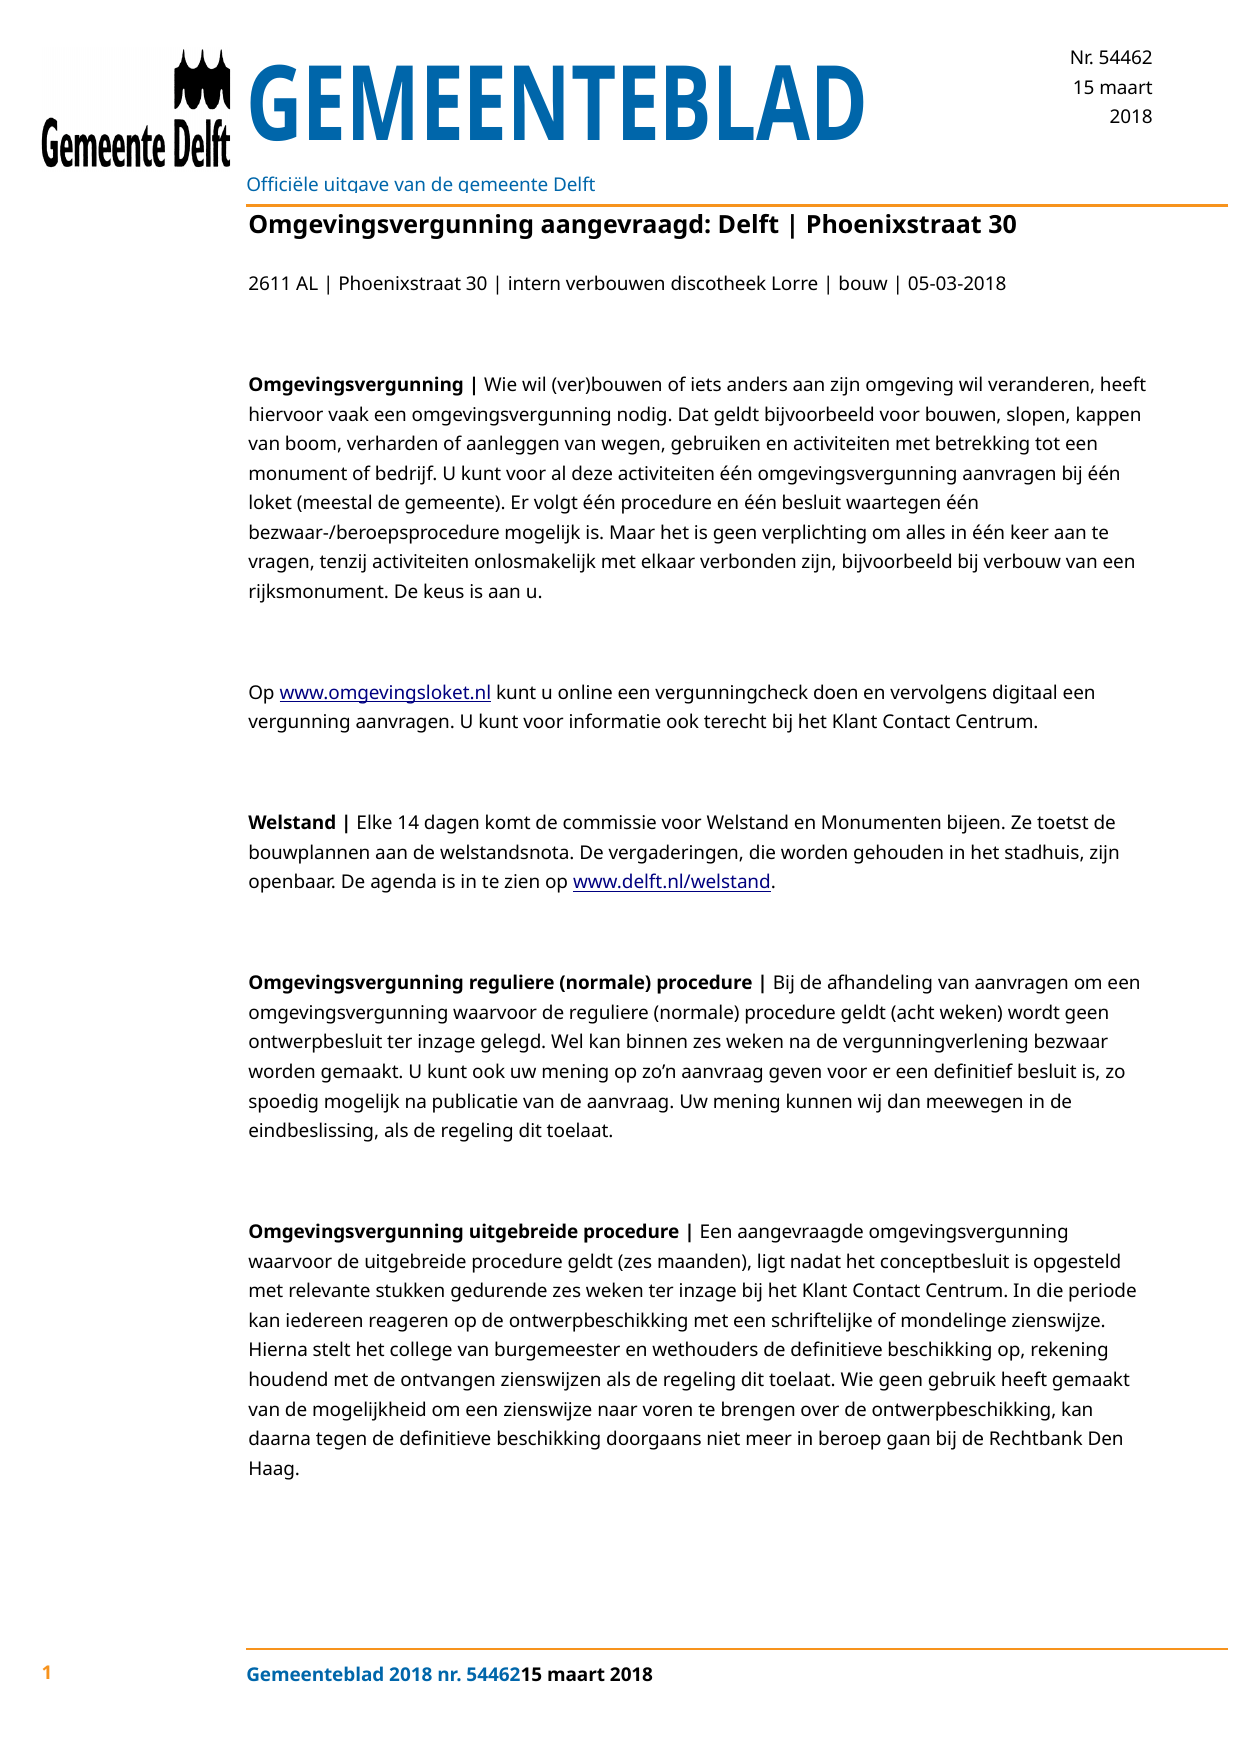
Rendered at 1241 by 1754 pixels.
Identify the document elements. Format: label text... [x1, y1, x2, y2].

text Omgevingsvergunning aangevraagd: Delft | Phoenixstraat 30 [248, 207, 1152, 241]
text Omgevingsvergunning uitgebreide procedure | Een aangevraagde omgevingsvergunning waarvoor de uitgebreide procedure geldt (zes maanden), ligt nadat het conceptbesluit is opgesteld met relevante stukken gedurende zes weken ter inzage bij het Klant Contact Centrum. In die periode kan iedereen reageren op de ontwerpbeschikking met een schriftelijke of mondelinge zienswijze. Hierna stelt het college van burgemeester en wethouders de definitieve beschikking op, rekening houdend met de ontvangen zienswijzen als de regeling dit toelaat. Wie geen gebruik heeft gemaakt van de mogelijkheid om een zienswijze naar voren te brengen over de ontwerpbeschikking, kan daarna tegen de definitieve beschikking doorgaans niet meer in beroep gaan bij de Rechtbank Den Haag. [248, 1218, 1152, 1481]
picture [41, 47, 231, 172]
text 2611 AL | Phoenixstraat 30 | intern verbouwen discotheek Lorre | bouw | 05-03-2018 [248, 270, 1152, 296]
text Op www.omgevingsloket.nl kunt u online een vergunningcheck doen en vervolgens digitaal een vergunning aanvragen. U kunt voor informatie ook terecht bij het Klant Contact Centrum. [248, 679, 1152, 734]
text Omgevingsvergunning | Wie wil (ver)bouwen of iets anders aan zijn omgeving wil veranderen, heeft hiervoor vaak een omgevingsvergunning nodig. Dat geldt bijvoorbeeld voor bouwen, slopen, kappen van boom, verharden of aanleggen van wegen, gebruiken en activiteiten met betrekking tot een monument of bedrijf. U kunt voor al deze activiteiten één omgevingsvergunning aanvragen bij één loket (meestal de gemeente). Er volgt één procedure en één besluit waartegen één bezwaar-/beroepsprocedure mogelijk is. Maar het is geen verplichting om alles in één keer aan te vragen, tenzij activiteiten onlosmakelijk met elkaar verbonden zijn, bijvoorbeeld bij verbouw van een rijksmonument. De keus is aan u. [248, 371, 1152, 604]
text Omgevingsvergunning reguliere (normale) procedure | Bij de afhandeling van aanvragen om een omgevingsvergunning waarvoor de reguliere (normale) procedure geldt (acht weken) wordt geen ontwerpbesluit ter inzage gelegd. Wel kan binnen zes weken na de vergunningverlening bezwaar worden gemaakt. U kunt ook uw mening op zo’n aanvraag geven voor er een definitief besluit is, zo spoedig mogelijk na publicatie van de aanvraag. Uw mening kunnen wij dan meewegen in de eindbeslissing, als de regeling dit toelaat. [248, 969, 1152, 1143]
text Welstand | Elke 14 dagen komt de commissie voor Welstand en Monumenten bijeen. Ze toetst de bouwplannen aan de welstandsnota. De vergaderingen, die worden gehouden in het stadhuis, zijn openbaar. De agenda is in te zien op www.delft.nl/welstand. [248, 809, 1152, 894]
